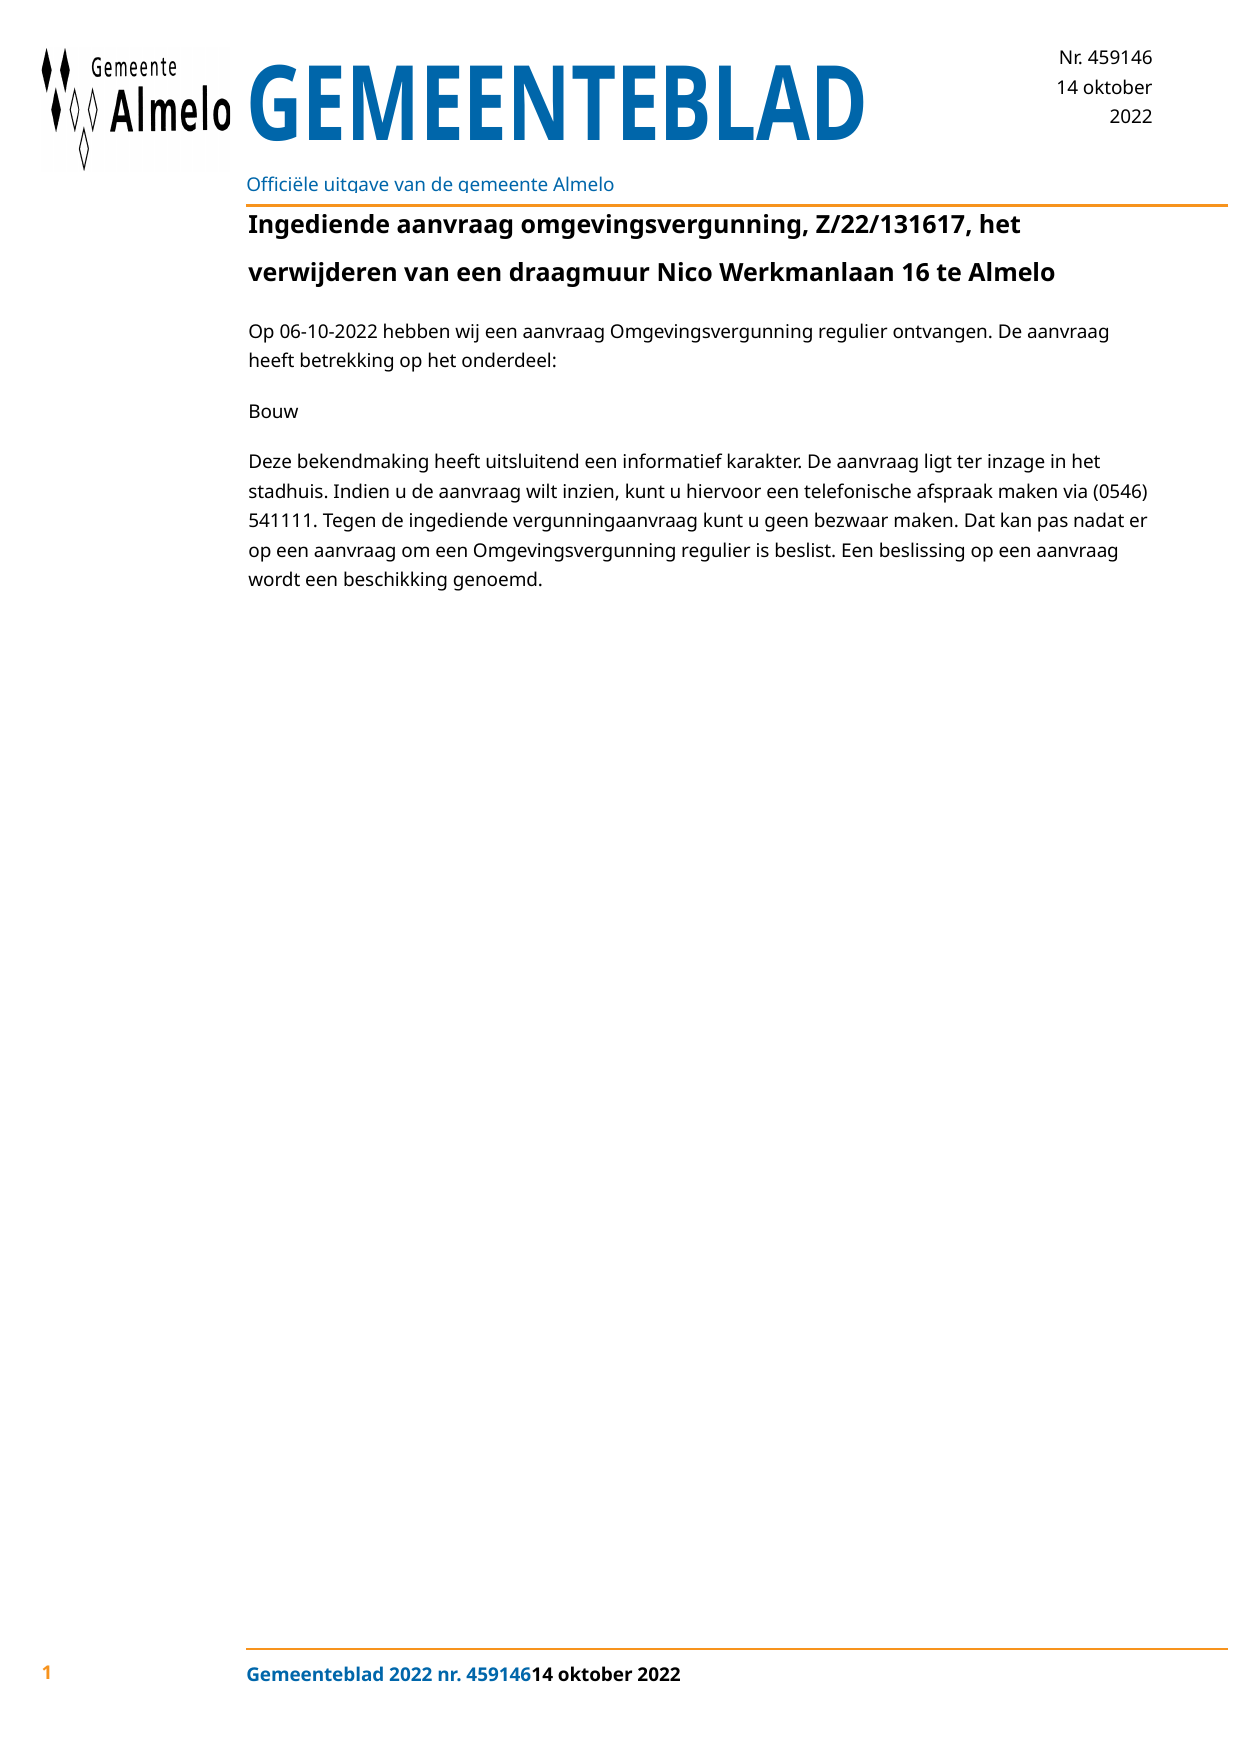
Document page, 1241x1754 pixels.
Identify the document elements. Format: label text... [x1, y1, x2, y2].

text Deze bekendmaking heeft uitsluitend een informatief karakter. De aanvraag ligt ter inzage in het stadhuis. Indien u de aanvraag wilt inzien, kunt u hiervoor een telefonische afspraak maken via (0546) 541111. Tegen de ingediende vergunningaanvraag kunt u geen bezwaar maken. Dat kan pas nadat er op een aanvraag om een Omgevingsvergunning regulier is beslist. Een beslissing op een aanvraag wordt een beschikking genoemd. [248, 448, 1152, 592]
text Ingediende aanvraag omgevingsvergunning, Z/22/131617, het verwijderen van een draagmuur Nico Werkmanlaan 16 te Almelo [248, 207, 1152, 288]
picture [41, 47, 231, 172]
text Bouw [248, 398, 1152, 424]
text Op 06-10-2022 hebben wij een aanvraag Omgevingsvergunning regulier ontvangen. De aanvraag heeft betrekking op het onderdeel: [248, 318, 1152, 373]
